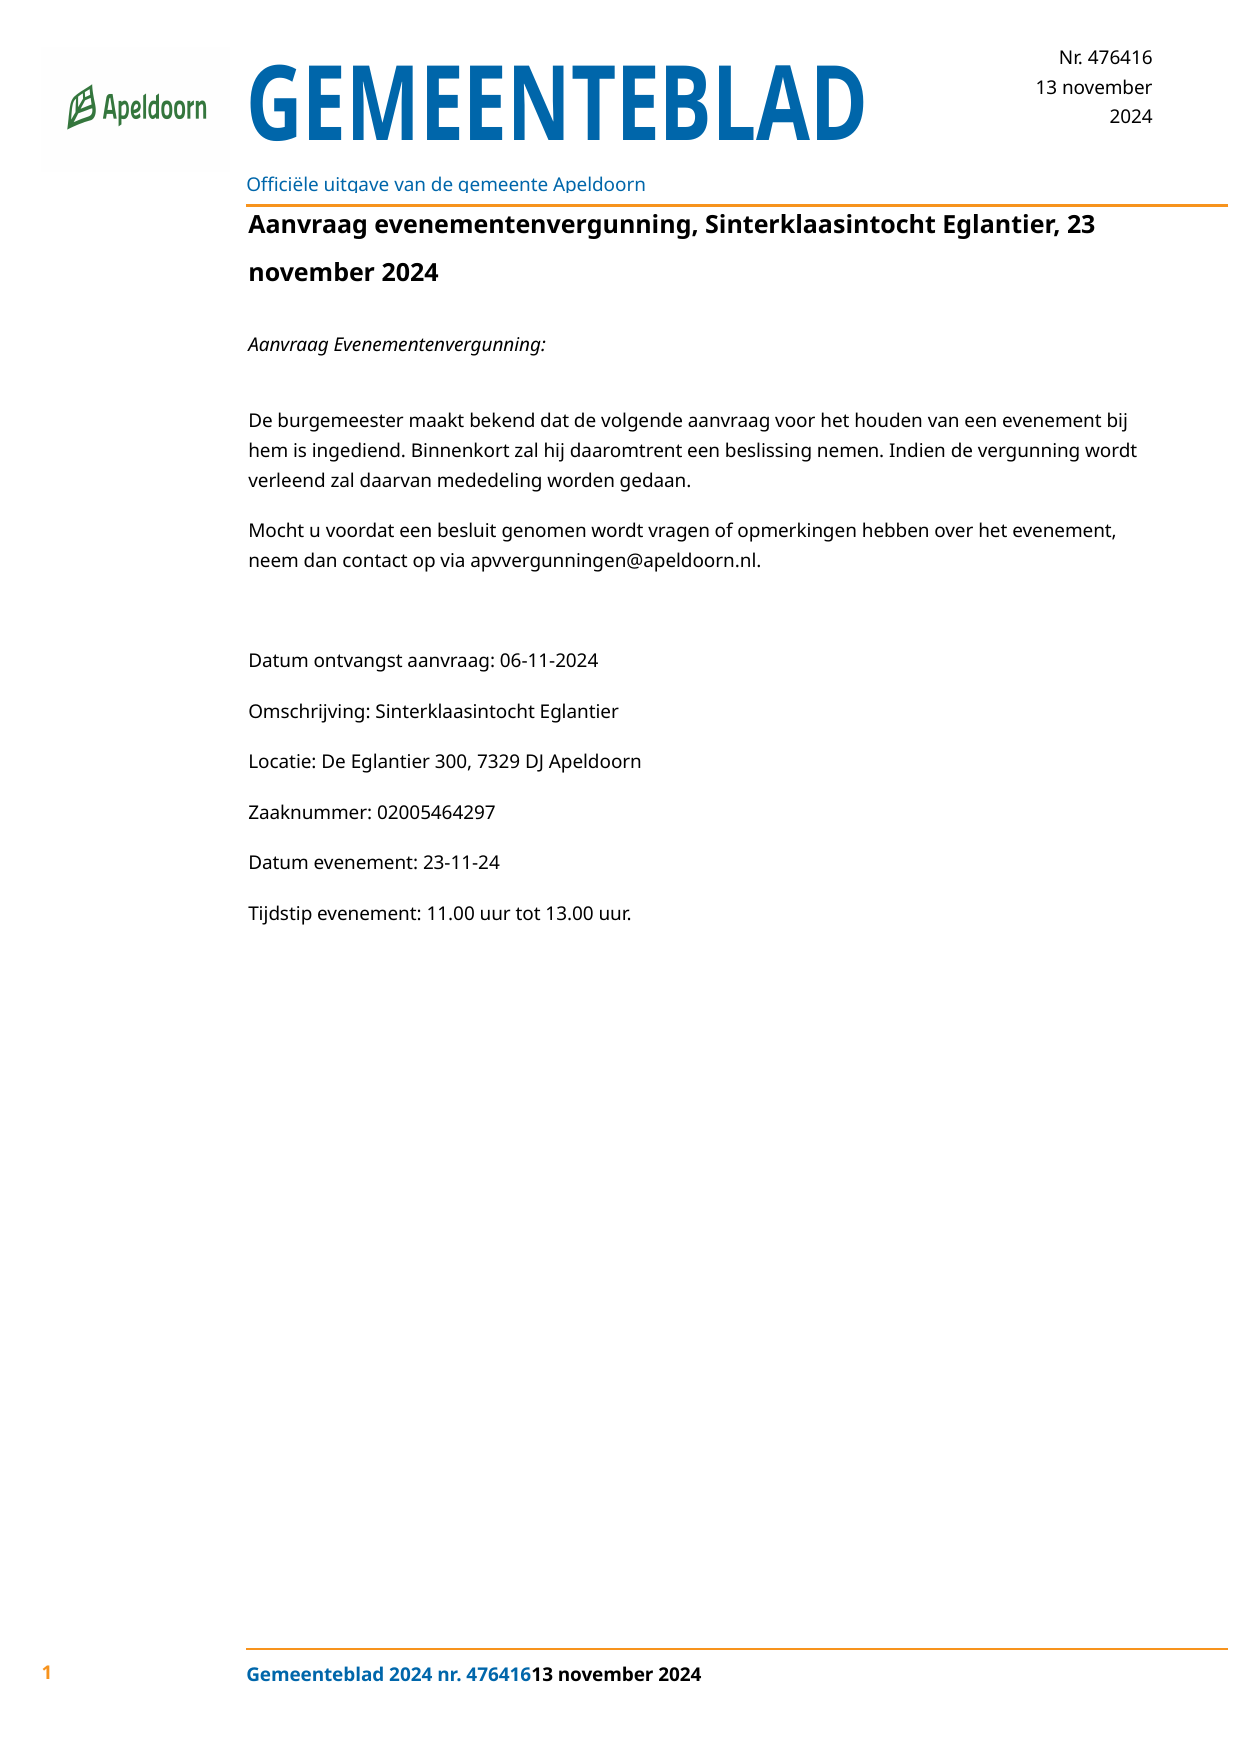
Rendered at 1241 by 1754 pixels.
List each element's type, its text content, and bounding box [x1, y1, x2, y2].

text Aanvraag Evenementenvergunning: [248, 331, 1152, 357]
text Tijdstip evenement: 11.00 uur tot 13.00 uur. [248, 900, 1152, 925]
text Locatie: De Eglantier 300, 7329 DJ Apeldoorn [248, 748, 1152, 774]
text Datum ontvangst aanvraag: 06-11-2024 [248, 648, 1152, 673]
text Omschrijving: Sinterklaasintocht Eglantier [248, 698, 1152, 724]
text Datum evenement: 23-11-24 [248, 849, 1152, 875]
text De burgemeester maakt bekend dat de volgende aanvraag voor het houden van een evenement bij hem is ingediend. Binnenkort zal hij daaromtrent een beslissing nemen. Indien de vergunning wordt verleend zal daarvan mededeling worden gedaan. [248, 408, 1152, 492]
text Aanvraag evenementenvergunning, Sinterklaasintocht Eglantier, 23 november 2024 [248, 207, 1152, 288]
picture [41, 47, 231, 172]
text Zaaknummer: 02005464297 [248, 799, 1152, 824]
text Mocht u voordat een besluit genomen wordt vragen of opmerkingen hebben over het evenement, neem dan contact op via apvvergunningen@apeldoorn.nl. [248, 517, 1152, 572]
